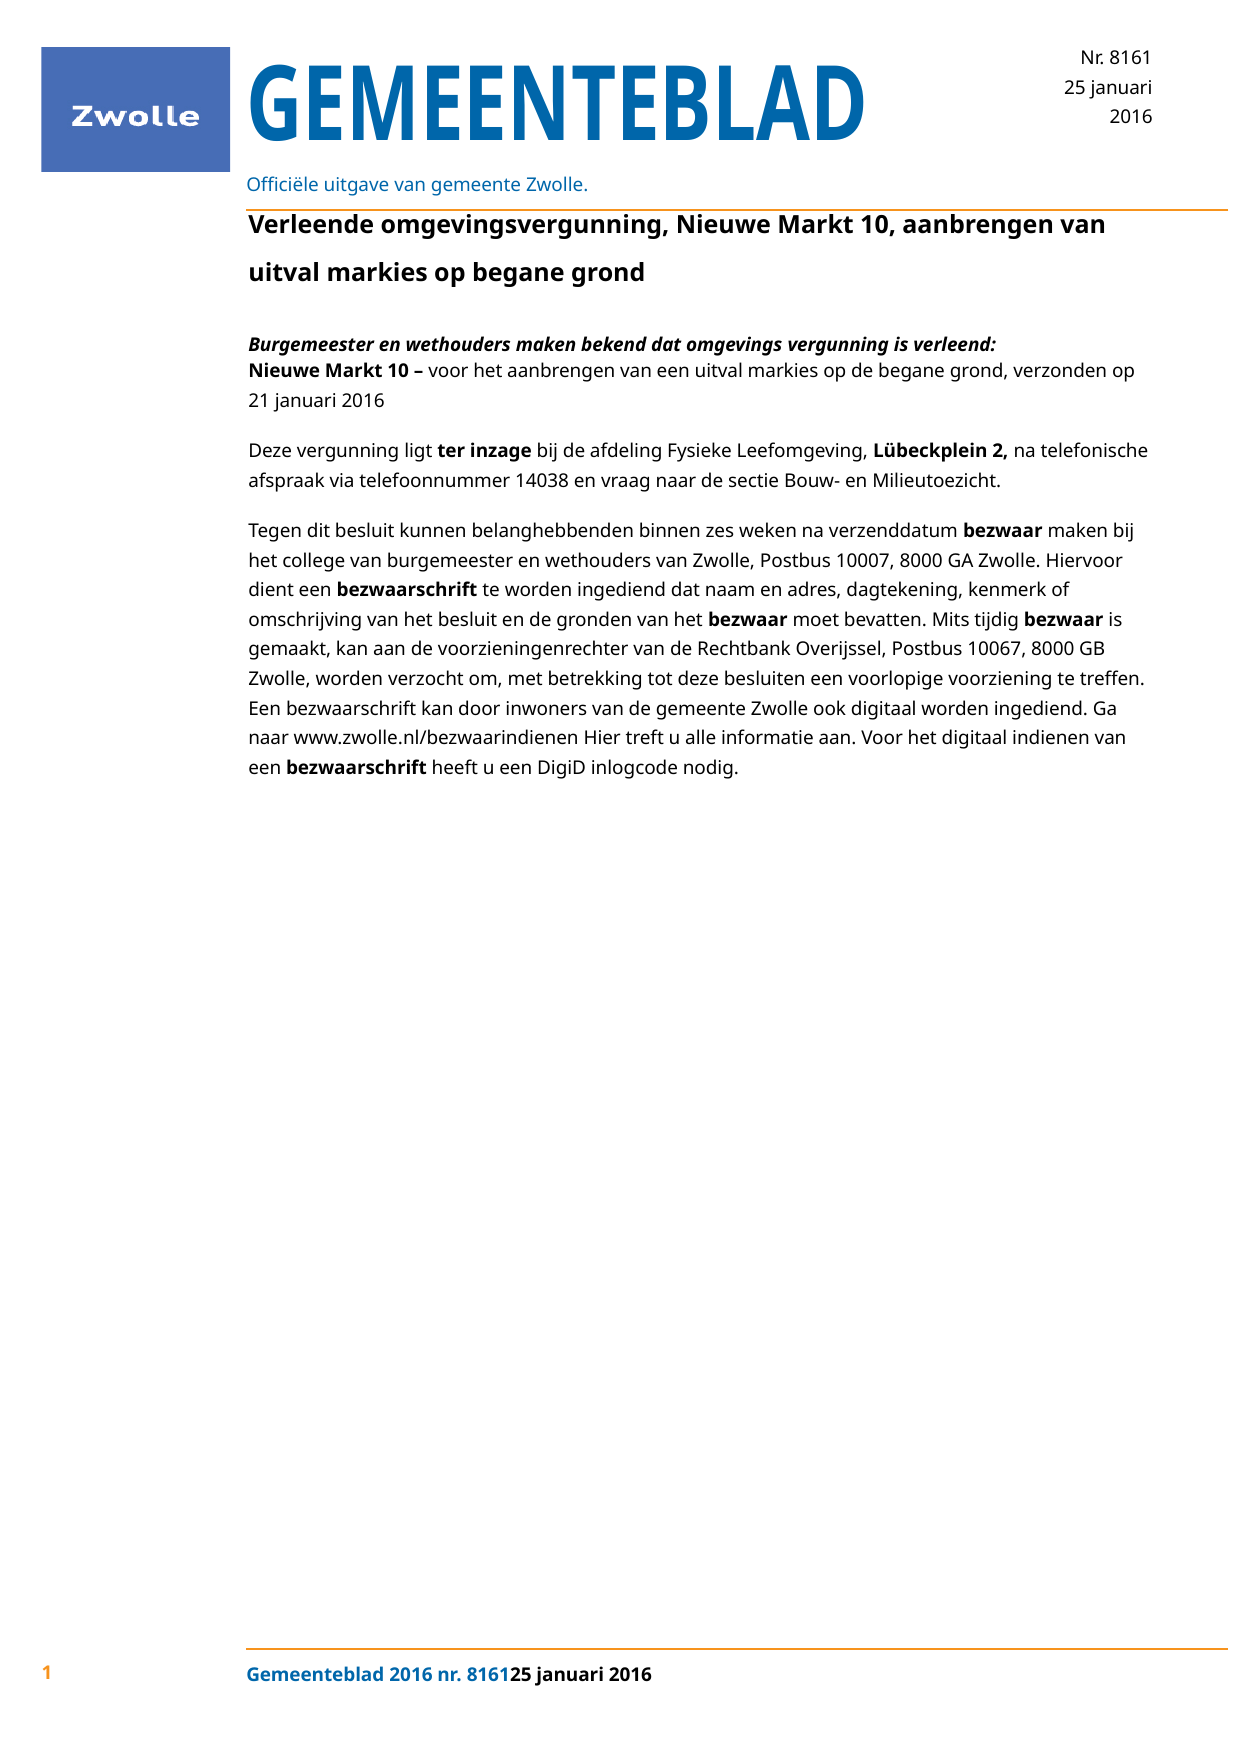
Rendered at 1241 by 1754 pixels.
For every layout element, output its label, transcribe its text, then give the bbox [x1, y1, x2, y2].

text Deze vergunning ligt ter inzage bij de afdeling Fysieke Leefomgeving, Lübeckplein 2, na telefonische afspraak via telefoonnummer 14038 en vraag naar de sectie Bouw- en Milieutoezicht. [248, 437, 1152, 492]
text Nieuwe Markt 10 – voor het aanbrengen van een uitval markies op de begane grond, verzonden op 21 januari 2016 [248, 357, 1152, 412]
text Tegen dit besluit kunnen belanghebbenden binnen zes weken na verzenddatum bezwaar maken bij het college van burgemeester en wethouders van Zwolle, Postbus 10007, 8000 GA Zwolle. Hiervoor dient een bezwaarschrift te worden ingediend dat naam en adres, dagtekening, kenmerk of omschrijving van het besluit en de gronden van het bezwaar moet bevatten. Mits tijdig bezwaar is gemaakt, kan aan de voorzieningenrechter van de Rechtbank Overijssel, Postbus 10067, 8000 GB Zwolle, worden verzocht om, met betrekking tot deze besluiten een voorlopige voorziening te treffen. Een bezwaarschrift kan door inwoners van de gemeente Zwolle ook digitaal worden ingediend. Ga naar www.zwolle.nl/bezwaarindienen Hier treft u alle informatie aan. Voor het digitaal indienen van een bezwaarschrift heeft u een DigiD inlogcode nodig. [248, 517, 1152, 779]
picture [41, 47, 231, 172]
text Burgemeester en wethouders maken bekend dat omgevings vergunning is verleend: [248, 331, 1152, 357]
text Verleende omgevingsvergunning, Nieuwe Markt 10, aanbrengen van uitval markies op begane grond [248, 211, 1152, 288]
